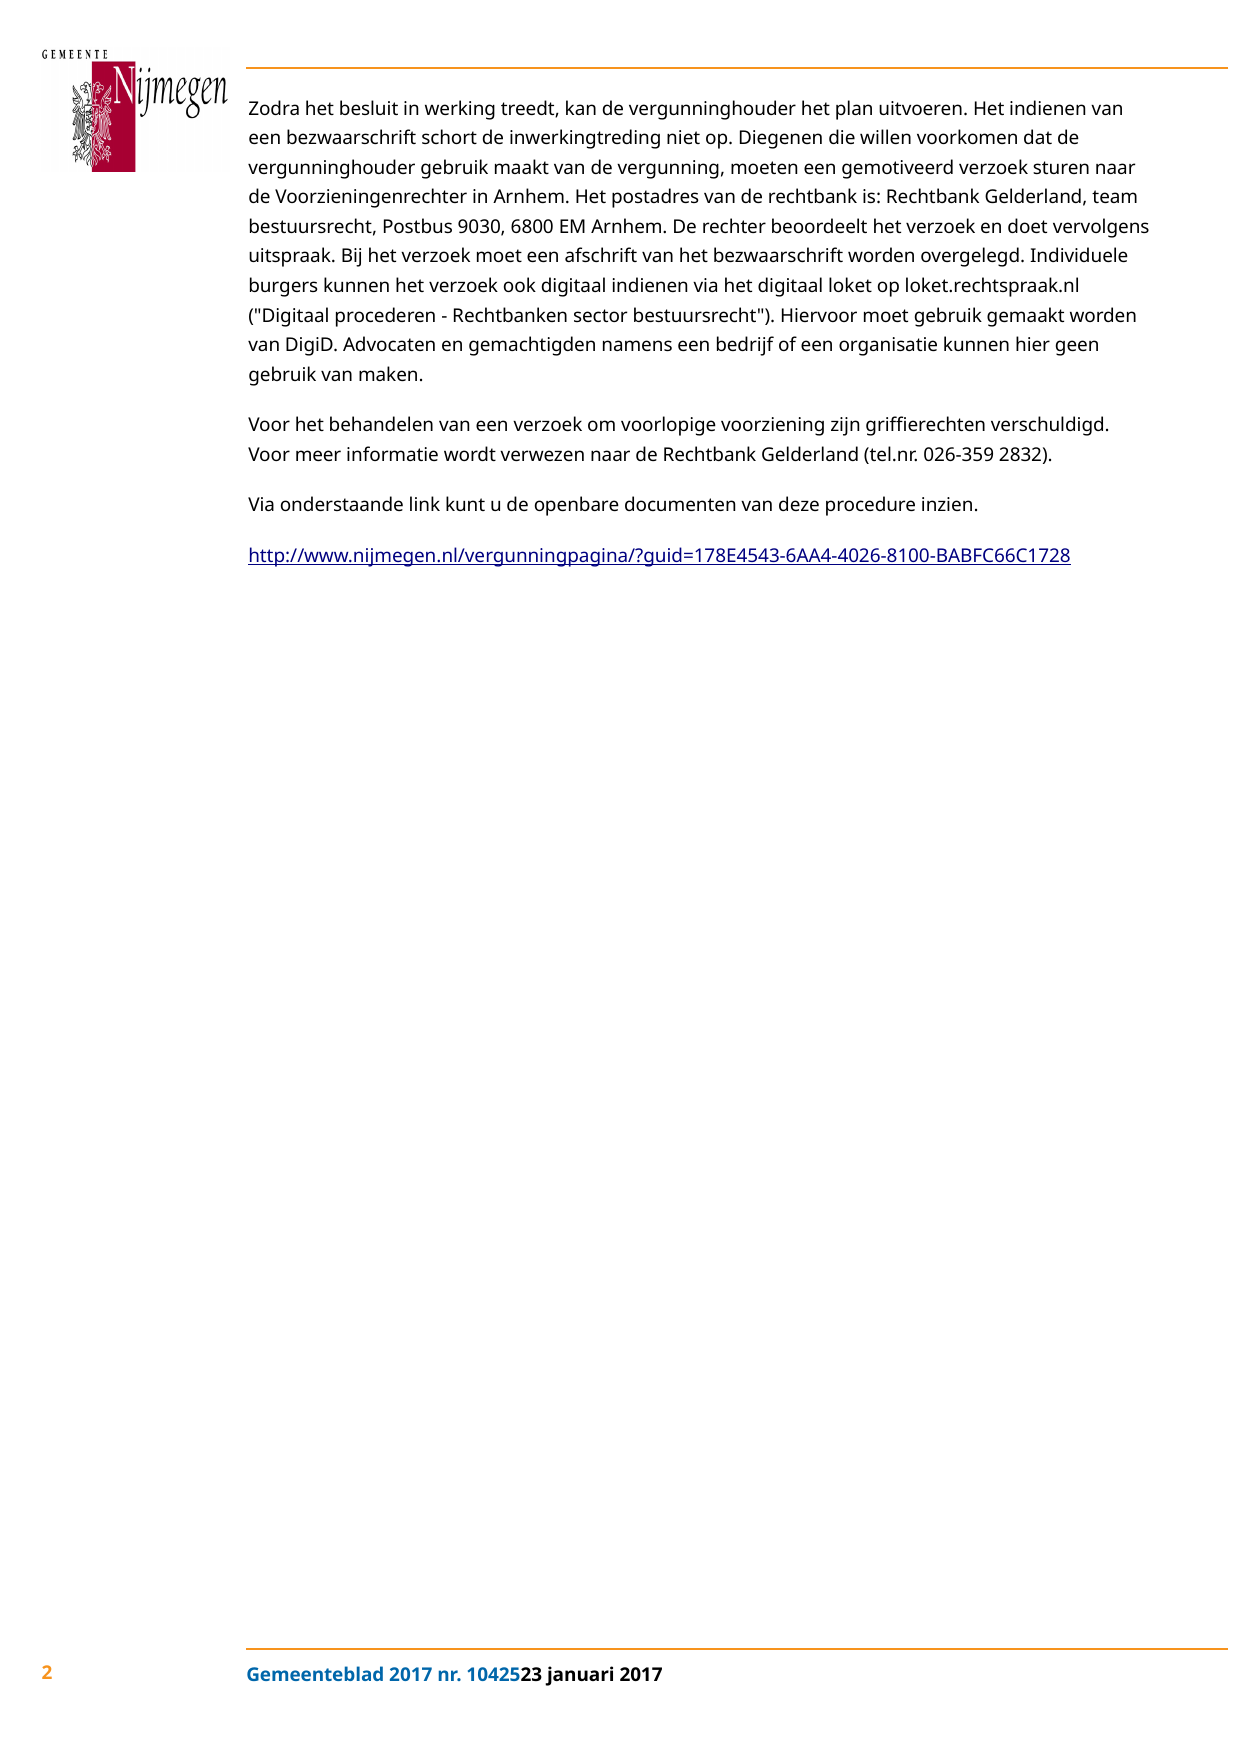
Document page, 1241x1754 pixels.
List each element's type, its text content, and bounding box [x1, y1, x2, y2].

picture [41, 47, 231, 172]
text Via onderstaande link kunt u de openbare documenten van deze procedure inzien. [248, 491, 1152, 517]
text Zodra het besluit in werking treedt, kan de vergunninghouder het plan uitvoeren. Het indienen van een bezwaarschrift schort de inwerkingtreding niet op. Diegenen die willen voorkomen dat de vergunninghouder gebruik maakt van de vergunning, moeten een gemotiveerd verzoek sturen naar de Voorzieningenrechter in Arnhem. Het postadres van de rechtbank is: Rechtbank Gelderland, team bestuursrecht, Postbus 9030, 6800 EM Arnhem. De rechter beoordeelt het verzoek en doet vervolgens uitspraak. Bij het verzoek moet een afschrift van het bezwaarschrift worden overgelegd. Individuele burgers kunnen het verzoek ook digitaal indienen via het digitaal loket op loket.rechtspraak.nl ("Digitaal procederen - Rechtbanken sector bestuursrecht"). Hiervoor moet gebruik gemaakt worden van DigiD. Advocaten en gemachtigden namens een bedrijf of een organisatie kunnen hier geen gebruik van maken. [248, 95, 1152, 387]
text Voor het behandelen van een verzoek om voorlopige voorziening zijn griffierechten verschuldigd. Voor meer informatie wordt verwezen naar de Rechtbank Gelderland (tel.nr. 026-359 2832). [248, 411, 1152, 467]
text http://www.nijmegen.nl/vergunningpagina/?guid=178E4543-6AA4-4026-8100-BABFC66C1728 [248, 542, 1152, 568]
